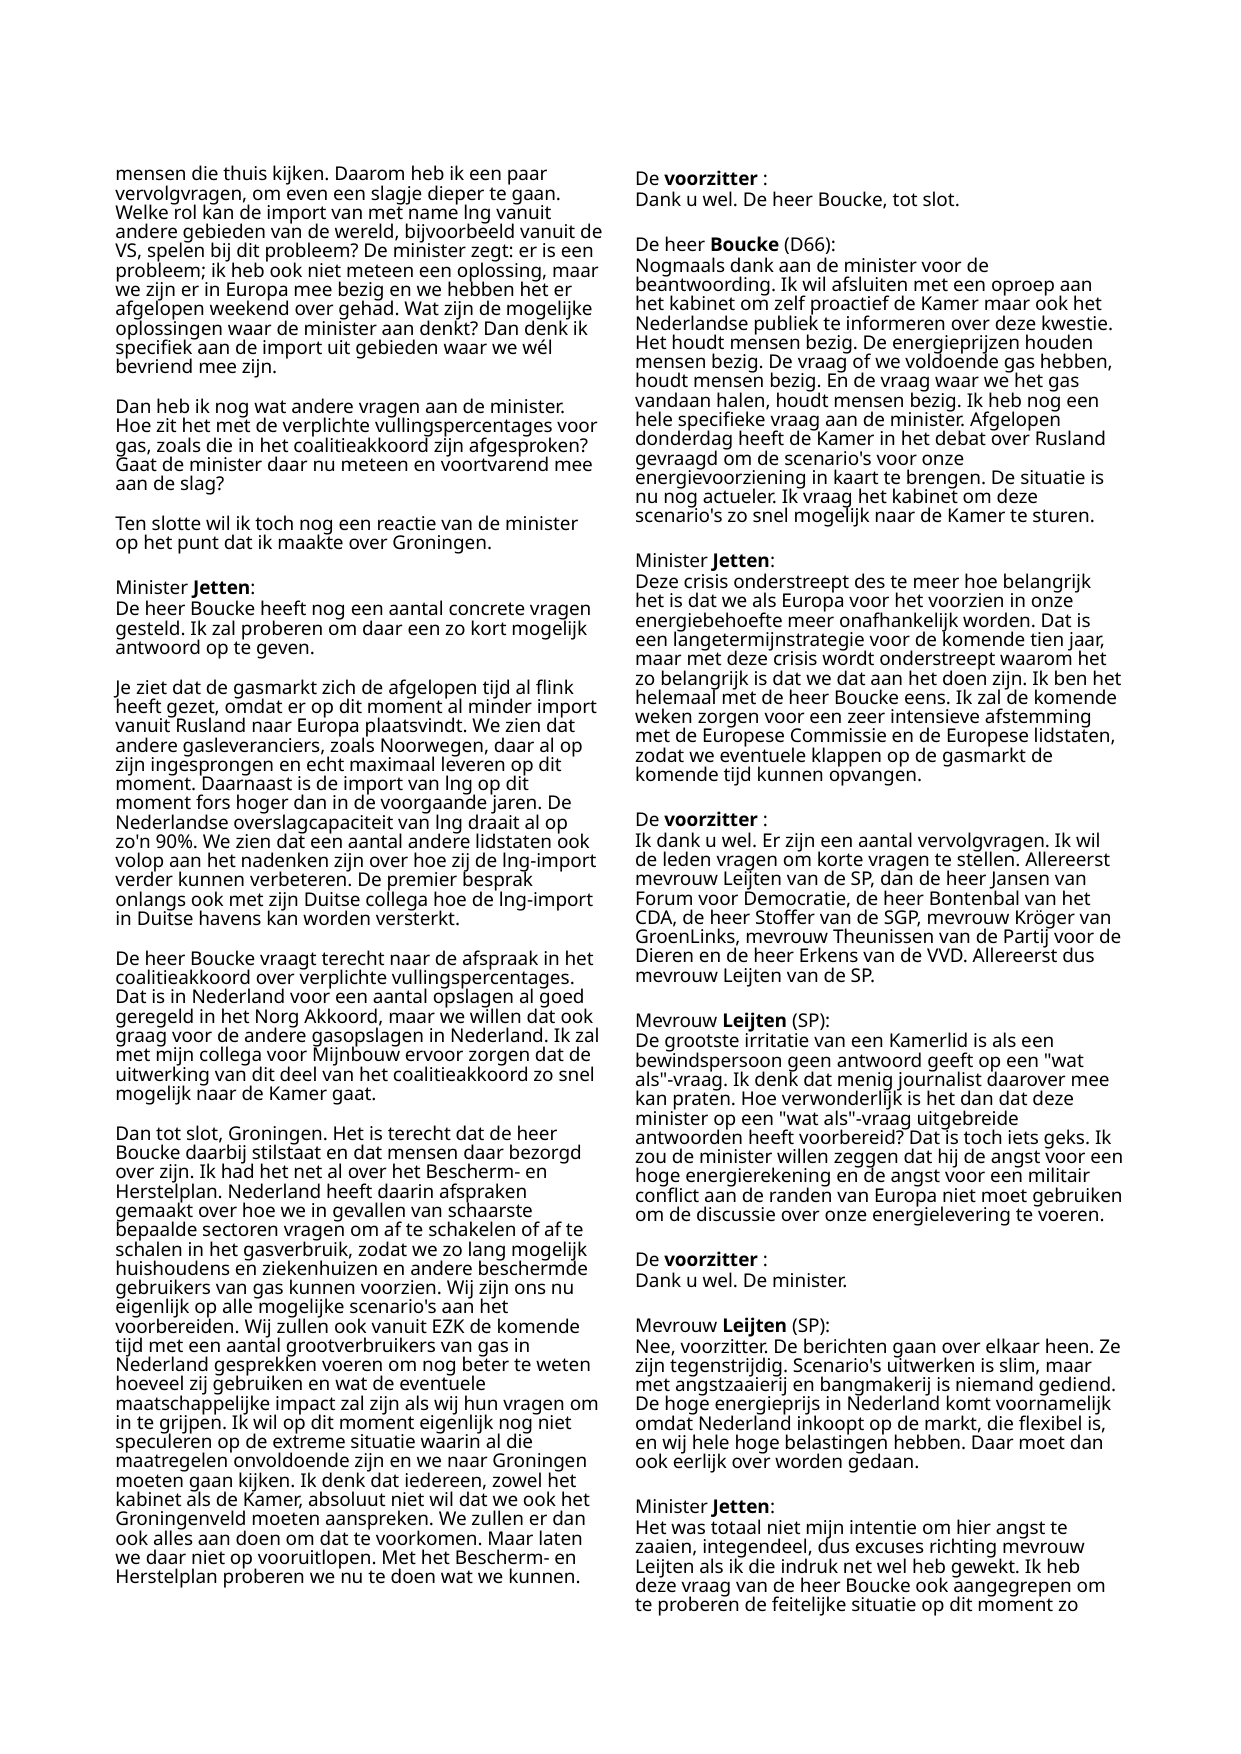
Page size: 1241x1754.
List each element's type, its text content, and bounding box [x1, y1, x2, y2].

text De heer Boucke vraagt terecht naar de afspraak in het coalitieakkoord over verplichte vullingspercentages. Dat is in Nederland voor een aantal opslagen al goed geregeld in het Norg Akkoord, maar we willen dat ook graag voor de andere gasopslagen in Nederland. Ik zal met mijn collega voor Mijnbouw ervoor zorgen dat de uitwerking van dit deel van het coalitieakkoord zo snel mogelijk naar de Kamer gaat. [115, 950, 605, 1104]
text Minister Jetten: [115, 574, 605, 600]
text De voorzitter : [635, 1246, 1125, 1272]
text Dank u wel. De minister. [635, 1272, 1125, 1291]
text Het was totaal niet mijn intentie om hier angst te zaaien, integendeel, dus excuses richting mevrouw Leijten als ik die indruk net wel heb gewekt. Ik heb deze vraag van de heer Boucke ook aangegrepen om te proberen de feitelijke situatie op dit moment zo [635, 1519, 1125, 1615]
text De voorzitter : [635, 806, 1125, 832]
text Nee, voorzitter. De berichten gaan over elkaar heen. Ze zijn tegenstrijdig. Scenario's uitwerken is slim, maar met angstzaaierij en bangmakerij is niemand gediend. De hoge energieprijs in Nederland komt voornamelijk omdat Nederland inkoopt op de markt, die flexibel is, en wij hele hoge belastingen hebben. Daar moet dan ook eerlijk over worden gedaan. [635, 1338, 1125, 1472]
text Deze crisis onderstreept des te meer hoe belangrijk het is dat we als Europa voor het voorzien in onze energiebehoefte meer onafhankelijk worden. Dat is een langetermijnstrategie voor de komende tien jaar, maar met deze crisis wordt onderstreept waarom het zo belangrijk is dat we dat aan het doen zijn. Ik ben het helemaal met de heer Boucke eens. Ik zal de komende weken zorgen voor een zeer intensieve afstemming met de Europese Commissie en de Europese lidstaten, zodat we eventuele klappen op de gasmarkt de komende tijd kunnen opvangen. [635, 573, 1125, 785]
text De heer Boucke heeft nog een aantal concrete vragen gesteld. Ik zal proberen om daar een zo kort mogelijk antwoord op te geven. [115, 600, 605, 658]
text De grootste irritatie van een Kamerlid is als een bewindspersoon geen antwoord geeft op een "wat als"-vraag. Ik denk dat menig journalist daarover mee kan praten. Hoe verwonderlijk is het dan dat deze minister op een "wat als"-vraag uitgebreide antwoorden heeft voorbereid? Dat is toch iets geks. Ik zou de minister willen zeggen dat hij de angst voor een hoge energierekening en de angst voor een militair conflict aan de randen van Europa niet moet gebruiken om de discussie over onze energielevering te voeren. [635, 1032, 1125, 1225]
text Minister Jetten: [635, 547, 1125, 573]
text Mevrouw Leijten (SP): [635, 1007, 1125, 1032]
text Mevrouw Leijten (SP): [635, 1312, 1125, 1338]
text De heer Boucke (D66): [635, 231, 1125, 257]
text Ten slotte wil ik toch nog een reactie van de minister op het punt dat ik maakte over Groningen. [115, 515, 605, 554]
text Minister Jetten: [635, 1493, 1125, 1519]
text mensen die thuis kijken. Daarom heb ik een paar vervolgvragen, om even een slagje dieper te gaan. Welke rol kan de import van met name lng vanuit andere gebieden van de wereld, bijvoorbeeld vanuit de VS, spelen bij dit probleem? De minister zegt: er is een probleem; ik heb ook niet meteen een oplossing, maar we zijn er in Europa mee bezig en we hebben het er afgelopen weekend over gehad. Wat zijn de mogelijke oplossingen waar de minister aan denkt? Dan denk ik specifiek aan de import uit gebieden waar we wél bevriend mee zijn. [115, 165, 605, 377]
text Nogmaals dank aan de minister voor de beantwoording. Ik wil afsluiten met een oproep aan het kabinet om zelf proactief de Kamer maar ook het Nederlandse publiek te informeren over deze kwestie. Het houdt mensen bezig. De energieprijzen houden mensen bezig. De vraag of we voldoende gas hebben, houdt mensen bezig. En de vraag waar we het gas vandaan halen, houdt mensen bezig. Ik heb nog een hele specifieke vraag aan de minister. Afgelopen donderdag heeft de Kamer in het debat over Rusland gevraagd om de scenario's voor onze energievoorziening in kaart te brengen. De situatie is nu nog actueler. Ik vraag het kabinet om deze scenario's zo snel mogelijk naar de Kamer te sturen. [635, 257, 1125, 527]
text Dan heb ik nog wat andere vragen aan de minister. Hoe zit het met de verplichte vullingspercentages voor gas, zoals die in het coalitieakkoord zijn afgesproken? Gaat de minister daar nu meteen en voortvarend mee aan de slag? [115, 398, 605, 494]
text Dank u wel. De heer Boucke, tot slot. [635, 191, 1125, 210]
text Je ziet dat de gasmarkt zich de afgelopen tijd al flink heeft gezet, omdat er op dit moment al minder import vanuit Rusland naar Europa plaatsvindt. We zien dat andere gasleveranciers, zoals Noorwegen, daar al op zijn ingesprongen en echt maximaal leveren op dit moment. Daarnaast is de import van lng op dit moment fors hoger dan in de voorgaande jaren. De Nederlandse overslagcapaciteit van lng draait al op zo'n 90%. We zien dat een aantal andere lidstaten ook volop aan het nadenken zijn over hoe zij de lng-import verder kunnen verbeteren. De premier besprak onlangs ook met zijn Duitse collega hoe de lng-import in Duitse havens kan worden versterkt. [115, 679, 605, 929]
text Dan tot slot, Groningen. Het is terecht dat de heer Boucke daarbij stilstaat en dat mensen daar bezorgd over zijn. Ik had het net al over het Bescherm- en Herstelplan. Nederland heeft daarin afspraken gemaakt over hoe we in gevallen van schaarste bepaalde sectoren vragen om af te schakelen of af te schalen in het gasverbruik, zodat we zo lang mogelijk huishoudens en ziekenhuizen en andere beschermde gebruikers van gas kunnen voorzien. Wij zijn ons nu eigenlijk op alle mogelijke scenario's aan het voorbereiden. Wij zullen ook vanuit EZK de komende tijd met een aantal grootverbruikers van gas in Nederland gesprekken voeren om nog beter te weten hoeveel zij gebruiken en wat de eventuele maatschappelijke impact zal zijn als wij hun vragen om in te grijpen. Ik wil op dit moment eigenlijk nog niet speculeren op de extreme situatie waarin al die maatregelen onvoldoende zijn en we naar Groningen moeten gaan kijken. Ik denk dat iedereen, zowel het kabinet als de Kamer, absoluut niet wil dat we ook het Groningenveld moeten aanspreken. We zullen er dan ook alles aan doen om dat te voorkomen. Maar laten we daar niet op vooruitlopen. Met het Bescherm- en Herstelplan proberen we nu te doen wat we kunnen. [115, 1125, 605, 1587]
text Ik dank u wel. Er zijn een aantal vervolgvragen. Ik wil de leden vragen om korte vragen te stellen. Allereerst mevrouw Leijten van de SP, dan de heer Jansen van Forum voor Democratie, de heer Bontenbal van het CDA, de heer Stoffer van de SGP, mevrouw Kröger van GroenLinks, mevrouw Theunissen van de Partij voor de Dieren en de heer Erkens van de VVD. Allereerst dus mevrouw Leijten van de SP. [635, 832, 1125, 986]
text De voorzitter : [635, 165, 1125, 191]
